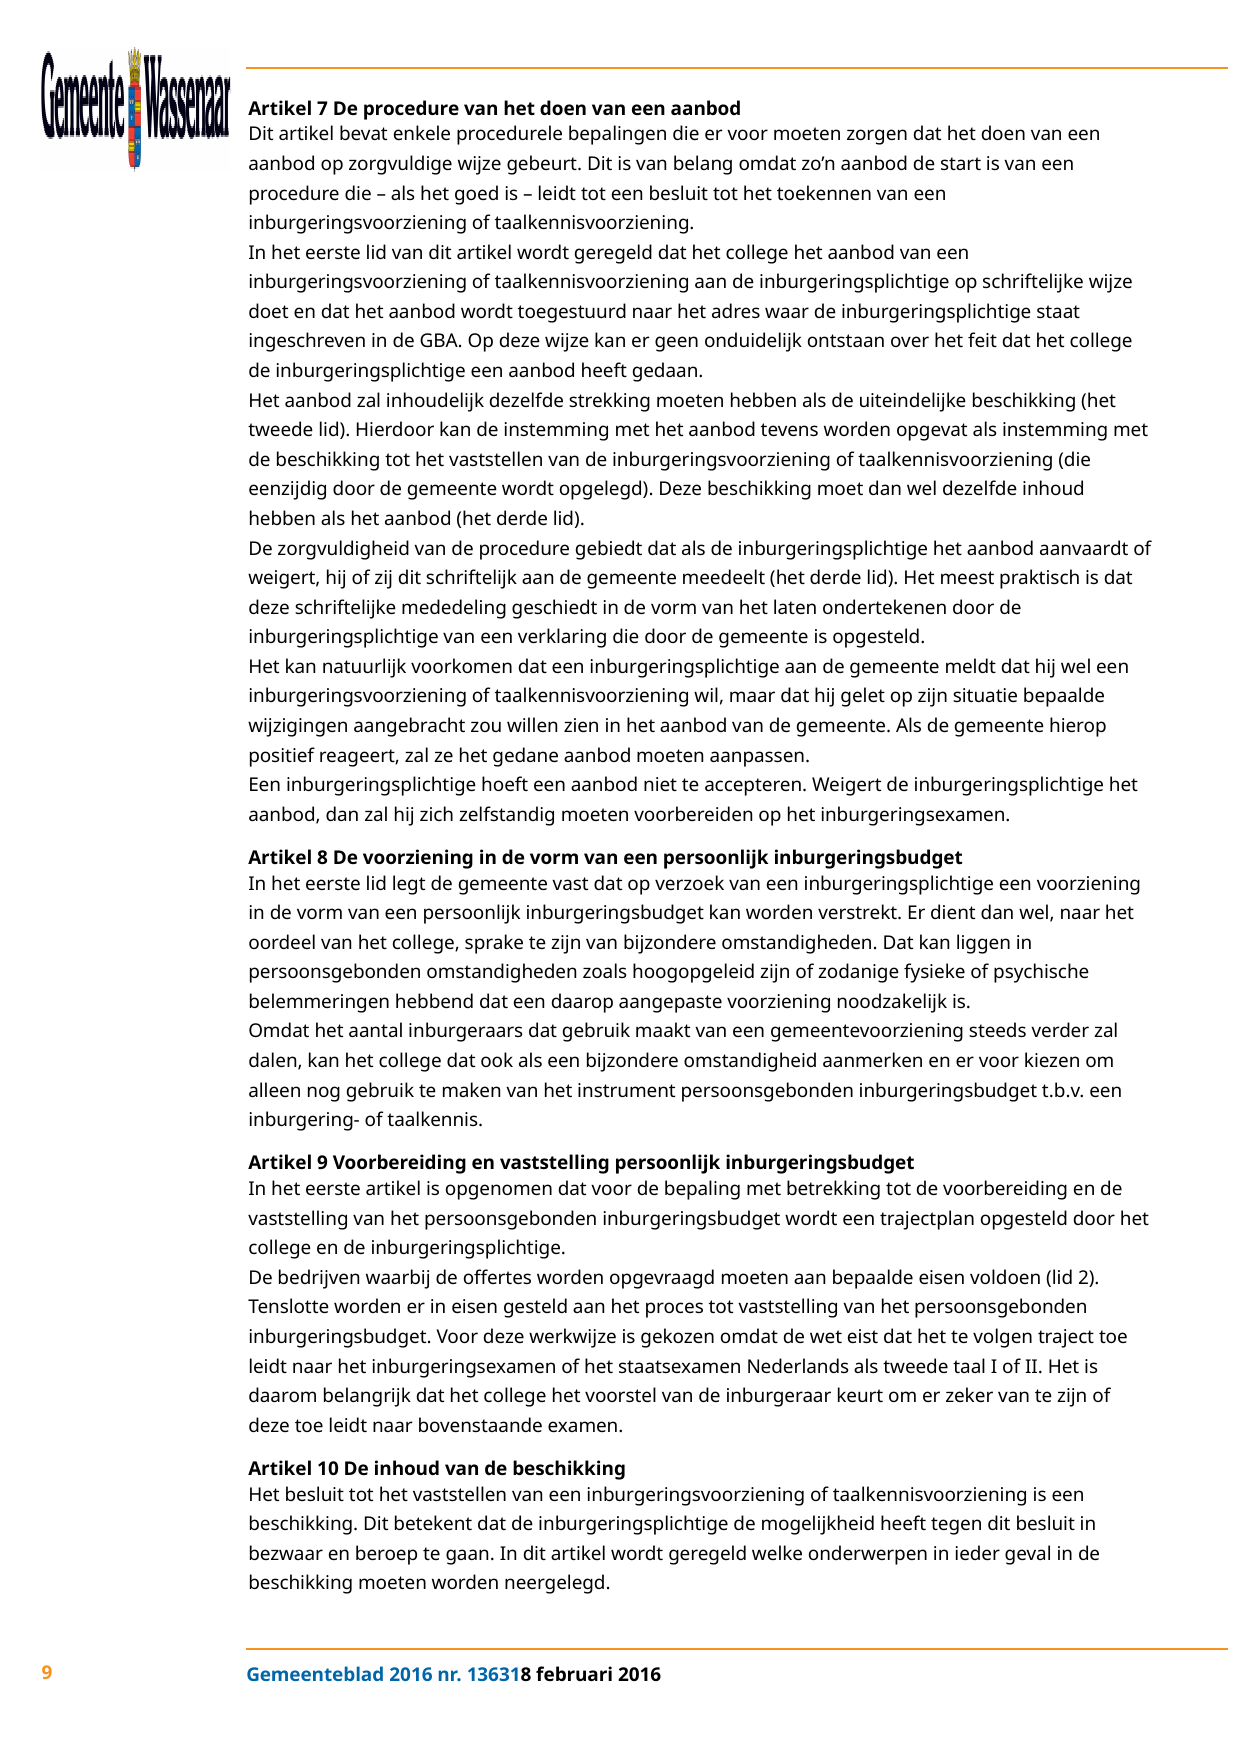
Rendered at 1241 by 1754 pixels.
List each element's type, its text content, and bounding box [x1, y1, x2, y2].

text In het eerste artikel is opgenomen dat voor de bepaling met betrekking tot de voorbereiding en de vaststelling van het persoonsgebonden inburgeringsbudget wordt een trajectplan opgesteld door het college en de inburgeringsplichtige. [248, 1175, 1152, 1260]
text In het eerste lid van dit artikel wordt geregeld dat het college het aanbod van een inburgeringsvoorziening of taalkennisvoorziening aan de inburgeringsplichtige op schriftelijke wijze doet en dat het aanbod wordt toegestuurd naar het adres waar de inburgeringsplichtige staat ingeschreven in de GBA. Op deze wijze kan er geen onduidelijk ontstaan over het feit dat het college de inburgeringsplichtige een aanbod heeft gedaan. [248, 239, 1152, 383]
text Artikel 9 Voorbereiding en vaststelling persoonlijk inburgeringsbudget [248, 1149, 1152, 1175]
text Dit artikel bevat enkele procedurele bepalingen die er voor moeten zorgen dat het doen van een aanbod op zorgvuldige wijze gebeurt. Dit is van belang omdat zo’n aanbod de start is van een procedure die – als het goed is – leidt tot een besluit tot het toekennen van een inburgeringsvoorziening of taalkennisvoorziening. [248, 121, 1152, 235]
text Artikel 8 De voorziening in de vorm van een persoonlijk inburgeringsbudget [248, 844, 1152, 870]
text De bedrijven waarbij de offertes worden opgevraagd moeten aan bepaalde eisen voldoen (lid 2). Tenslotte worden er in eisen gesteld aan het proces tot vaststelling van het persoonsgebonden inburgeringsbudget. Voor deze werkwijze is gekozen omdat de wet eist dat het te volgen traject toe leidt naar het inburgeringsexamen of het staatsexamen Nederlands als tweede taal I of II. Het is daarom belangrijk dat het college het voorstel van de inburgeraar keurt om er zeker van te zijn of deze toe leidt naar bovenstaande examen. [248, 1264, 1152, 1438]
text Het aanbod zal inhoudelijk dezelfde strekking moeten hebben als de uiteindelijke beschikking (het tweede lid). Hierdoor kan de instemming met het aanbod tevens worden opgevat als instemming met de beschikking tot het vaststellen van de inburgeringsvoorziening of taalkennisvoorziening (die eenzijdig door de gemeente wordt opgelegd). Deze beschikking moet dan wel dezelfde inhoud hebben als het aanbod (het derde lid). [248, 387, 1152, 531]
text Artikel 7 De procedure van het doen van een aanbod [248, 95, 1152, 121]
text In het eerste lid legt de gemeente vast dat op verzoek van een inburgeringsplichtige een voorziening in de vorm van een persoonlijk inburgeringsbudget kan worden verstrekt. Er dient dan wel, naar het oordeel van het college, sprake te zijn van bijzondere omstandigheden. Dat kan liggen in persoonsgebonden omstandigheden zoals hoogopgeleid zijn of zodanige fysieke of psychische belemmeringen hebbend dat een daarop aangepaste voorziening noodzakelijk is. [248, 870, 1152, 1014]
text De zorgvuldigheid van de procedure gebiedt dat als de inburgeringsplichtige het aanbod aanvaardt of weigert, hij of zij dit schriftelijk aan de gemeente meedeelt (het derde lid). Het meest praktisch is dat deze schriftelijke mededeling geschiedt in de vorm van het laten ondertekenen door de inburgeringsplichtige van een verklaring die door de gemeente is opgesteld. [248, 535, 1152, 649]
text Omdat het aantal inburgeraars dat gebruik maakt van een gemeentevoorziening steeds verder zal dalen, kan het college dat ook als een bijzondere omstandigheid aanmerken en er voor kiezen om alleen nog gebruik te maken van het instrument persoonsgebonden inburgeringsbudget t.b.v. een inburgering- of taalkennis. [248, 1018, 1152, 1132]
text Het besluit tot het vaststellen van een inburgeringsvoorziening of taalkennisvoorziening is een beschikking. Dit betekent dat de inburgeringsplichtige de mogelijkheid heeft tegen dit besluit in bezwaar en beroep te gaan. In dit artikel wordt geregeld welke onderwerpen in ieder geval in de beschikking moeten worden neergelegd. [248, 1481, 1152, 1595]
text Een inburgeringsplichtige hoeft een aanbod niet te accepteren. Weigert de inburgeringsplichtige het aanbod, dan zal hij zich zelfstandig moeten voorbereiden op het inburgeringsexamen. [248, 771, 1152, 827]
picture [41, 47, 231, 172]
text Artikel 10 De inhoud van de beschikking [248, 1455, 1152, 1481]
text Het kan natuurlijk voorkomen dat een inburgeringsplichtige aan de gemeente meldt dat hij wel een inburgeringsvoorziening of taalkennisvoorziening wil, maar dat hij gelet op zijn situatie bepaalde wijzigingen aangebracht zou willen zien in het aanbod van de gemeente. Als de gemeente hierop positief reageert, zal ze het gedane aanbod moeten aanpassen. [248, 653, 1152, 767]
